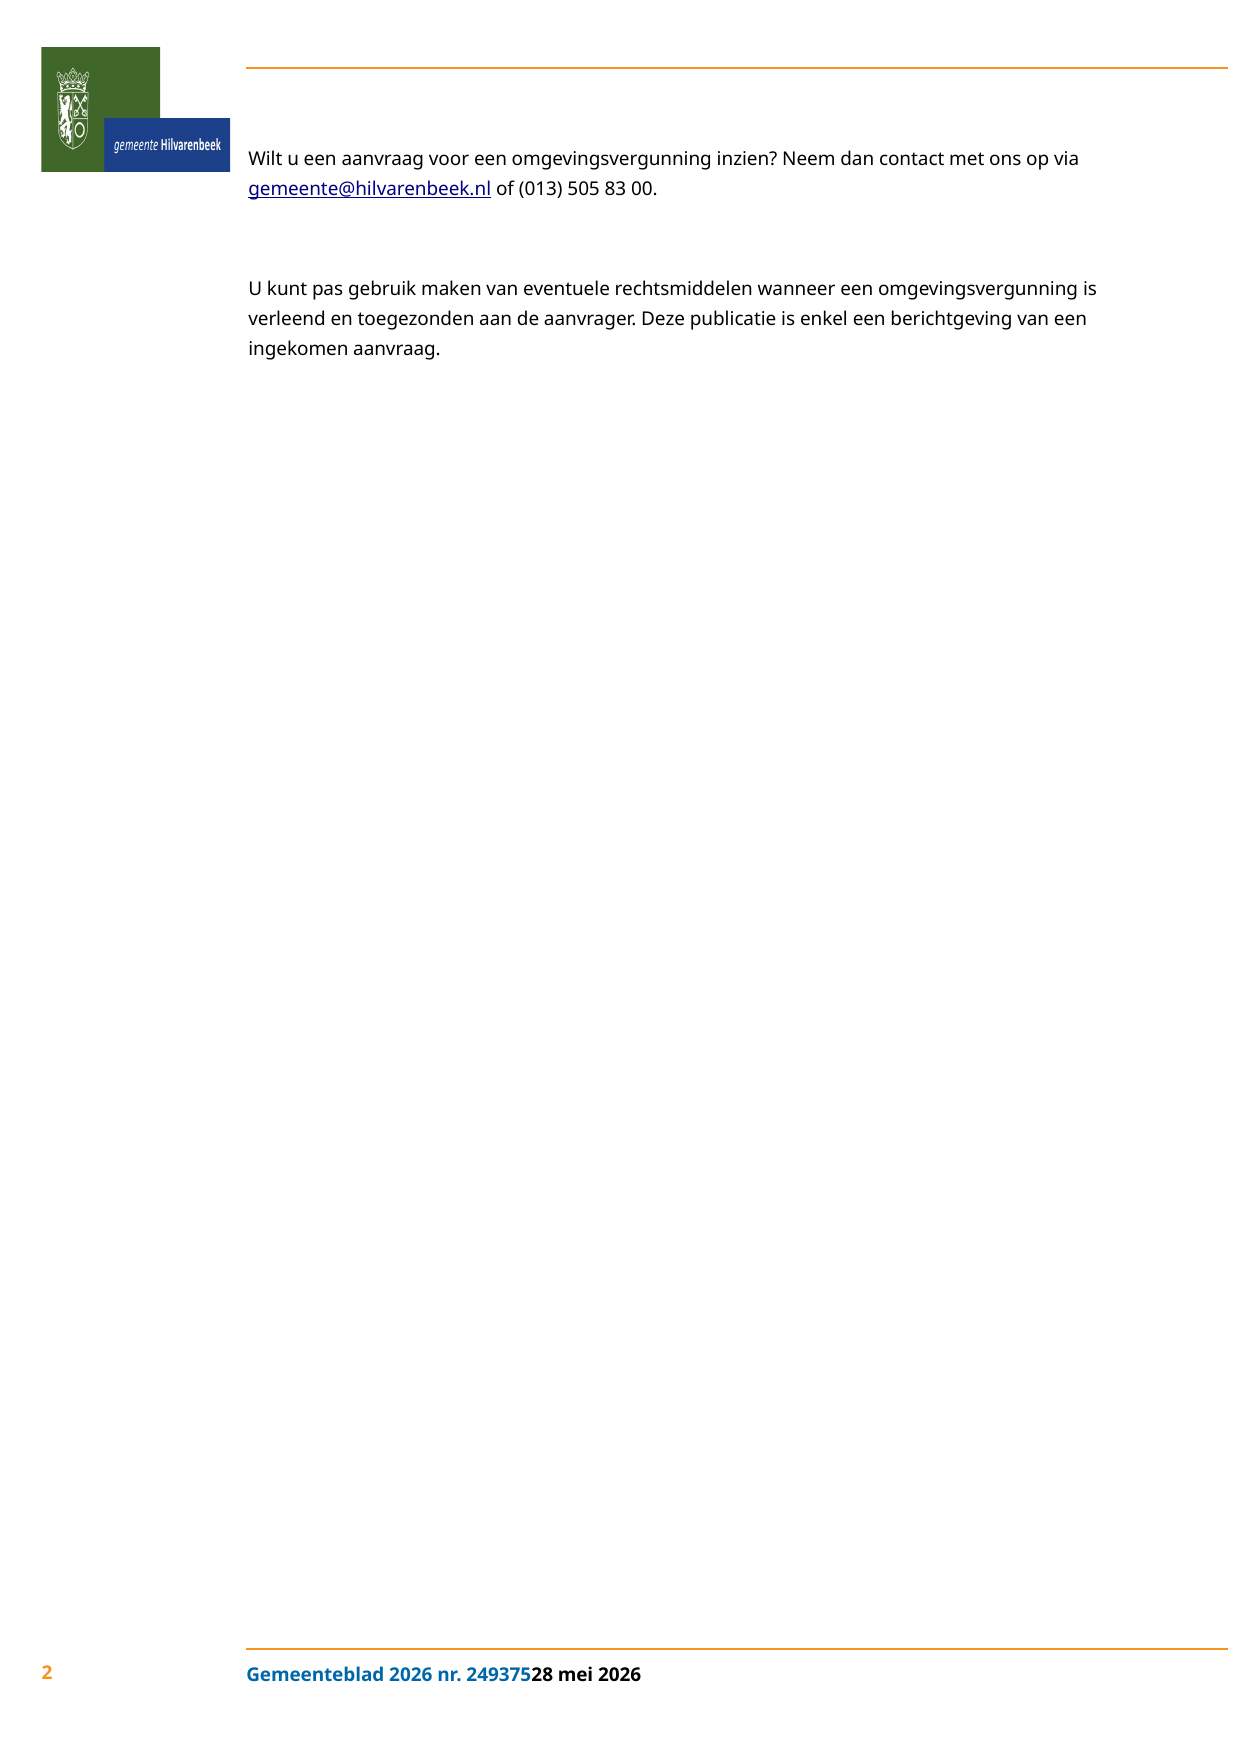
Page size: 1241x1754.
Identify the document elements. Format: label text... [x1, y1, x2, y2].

text U kunt pas gebruik maken van eventuele rechtsmiddelen wanneer een omgevingsvergunning is verleend en toegezonden aan de aanvrager. Deze publicatie is enkel een berichtgeving van een ingekomen aanvraag. [248, 276, 1152, 361]
text Wilt u een aanvraag voor een omgevingsvergunning inzien? Neem dan contact met ons op via gemeente@hilvarenbeek.nl of (013) 505 83 00. [248, 145, 1152, 201]
picture [41, 47, 231, 172]
